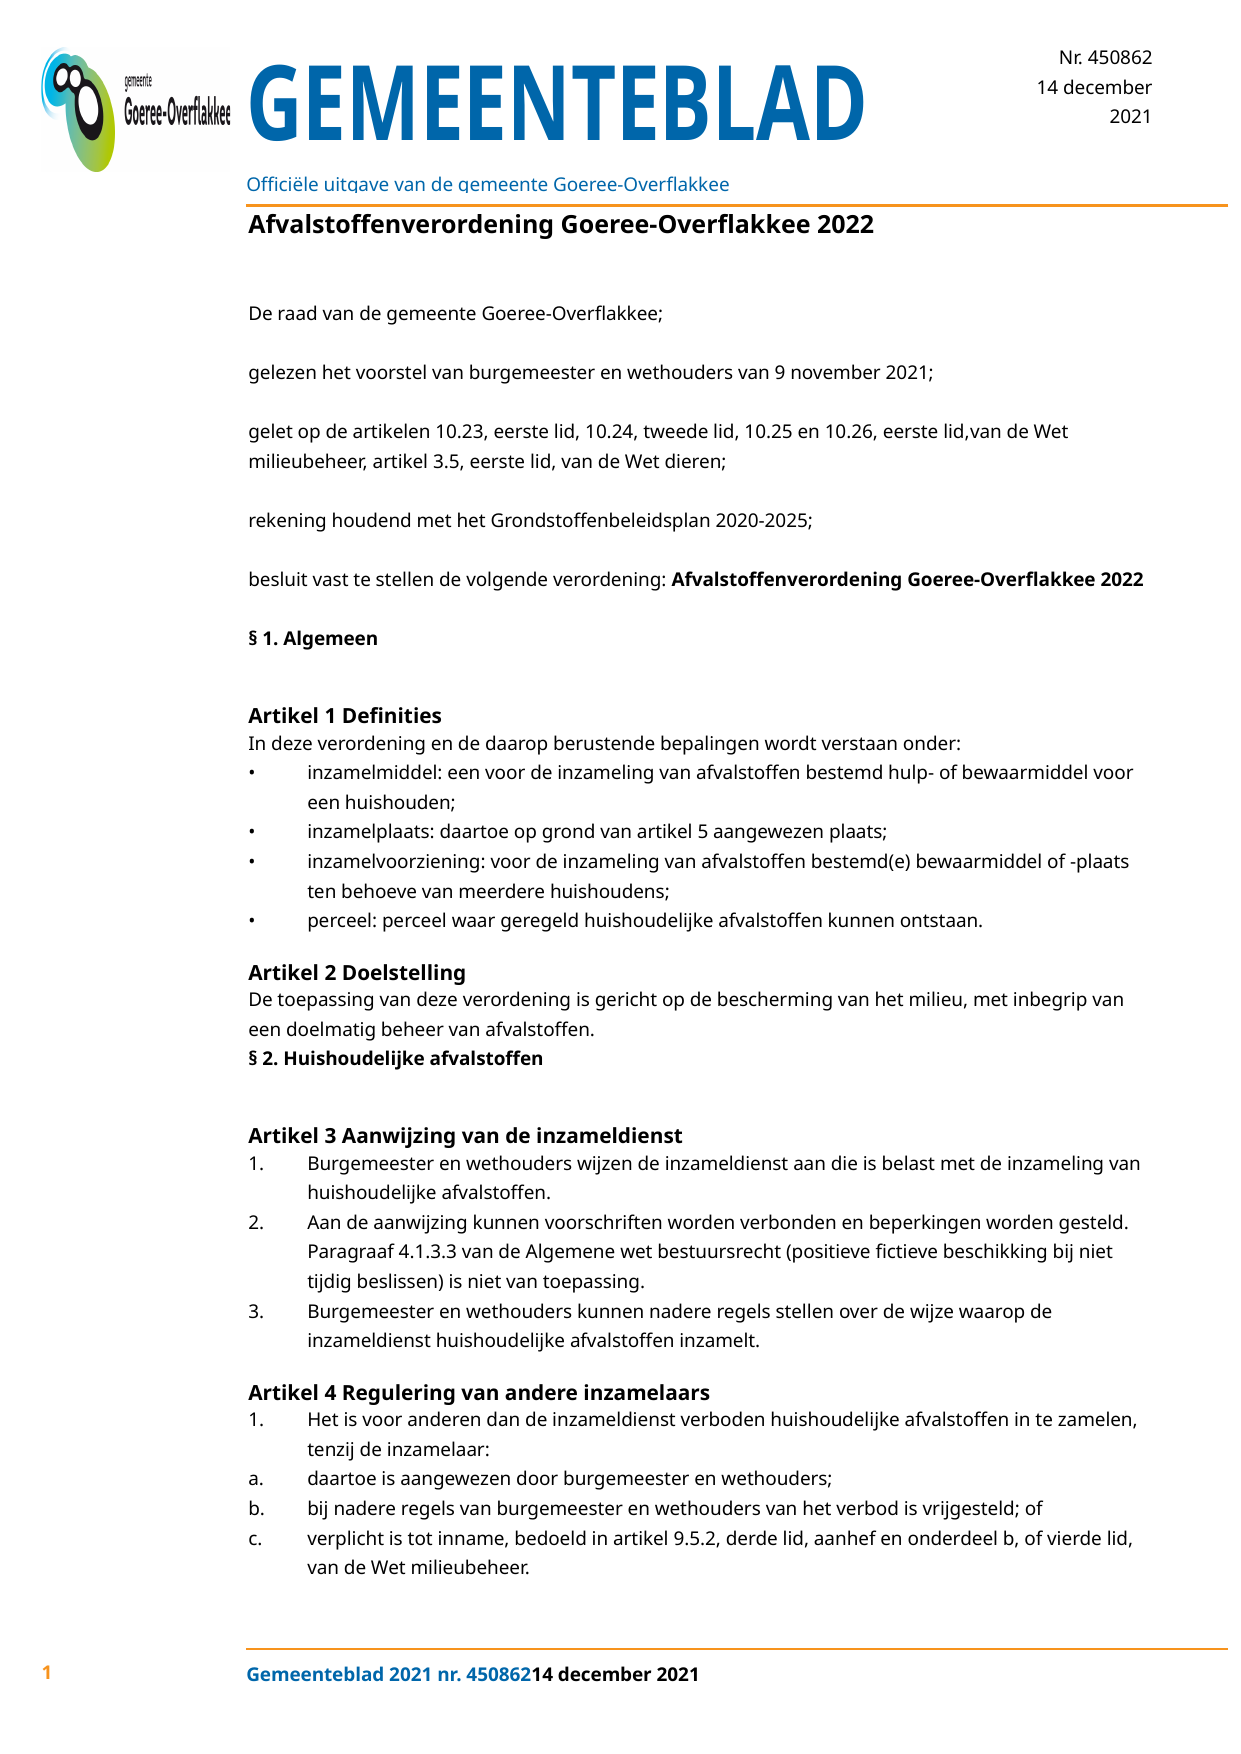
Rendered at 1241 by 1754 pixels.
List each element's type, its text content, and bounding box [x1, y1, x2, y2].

text De raad van de gemeente Goeree-Overflakkee; [248, 300, 1152, 326]
text Artikel 4 Regulering van andere inzamelaars [248, 1378, 1152, 1406]
text Artikel 2 Doelstelling [248, 958, 1152, 986]
list perceel: perceel waar geregeld huishoudelijke afvalstoffen kunnen ontstaan. [248, 907, 1152, 933]
list Aan de aanwijzing kunnen voorschriften worden verbonden en beperkingen worden gesteld. Paragraaf 4.1.3.3 van de Algemene wet bestuursrecht (positieve fictieve beschikking bij niet tijdig beslissen) is niet van toepassing. [248, 1209, 1152, 1294]
text Artikel 3 Aanwijzing van de inzameldienst [248, 1122, 1152, 1150]
text In deze verordening en de daarop berustende bepalingen wordt verstaan onder: [248, 730, 1152, 756]
list inzamelvoorziening: voor de inzameling van afvalstoffen bestemd(e) bewaarmiddel of -plaats ten behoeve van meerdere huishoudens; [248, 848, 1152, 903]
text § 2. Huishoudelijke afvalstoffen [248, 1045, 1152, 1071]
text § 1. Algemeen [248, 625, 1152, 651]
text rekening houdend met het Grondstoffenbeleidsplan 2020-2025; [248, 507, 1152, 533]
list daartoe is aangewezen door burgemeester en wethouders; [248, 1466, 1152, 1491]
text besluit vast te stellen de volgende verordening: Afvalstoffenverordening Goeree-Overflakkee 2022 [248, 566, 1152, 592]
list Burgemeester en wethouders wijzen de inzameldienst aan die is belast met de inzameling van huishoudelijke afvalstoffen. [248, 1150, 1152, 1205]
list Het is voor anderen dan de inzameldienst verboden huishoudelijke afvalstoffen in te zamelen, tenzij de inzamelaar: [248, 1406, 1152, 1462]
list bij nadere regels van burgemeester en wethouders van het verbod is vrijgesteld; of [248, 1495, 1152, 1521]
list Burgemeester en wethouders kunnen nadere regels stellen over de wijze waarop de inzameldienst huishoudelijke afvalstoffen inzamelt. [248, 1298, 1152, 1353]
picture [41, 47, 231, 172]
text gelet op de artikelen 10.23, eerste lid, 10.24, tweede lid, 10.25 en 10.26, eerste lid,van de Wet milieubeheer, artikel 3.5, eerste lid, van de Wet dieren; [248, 418, 1152, 473]
text Afvalstoffenverordening Goeree-Overflakkee 2022 [248, 207, 1152, 241]
list inzamelmiddel: een voor de inzameling van afvalstoffen bestemd hulp- of bewaarmiddel voor een huishouden; [248, 759, 1152, 815]
text De toepassing van deze verordening is gericht op de bescherming van het milieu, met inbegrip van een doelmatig beheer van afvalstoffen. [248, 986, 1152, 1042]
text Artikel 1 Definities [248, 701, 1152, 730]
list inzamelplaats: daartoe op grond van artikel 5 aangewezen plaats; [248, 819, 1152, 844]
list verplicht is tot inname, bedoeld in artikel 9.5.2, derde lid, aanhef en onderdeel b, of vierde lid, van de Wet milieubeheer. [248, 1525, 1152, 1580]
text gelezen het voorstel van burgemeester en wethouders van 9 november 2021; [248, 359, 1152, 385]
